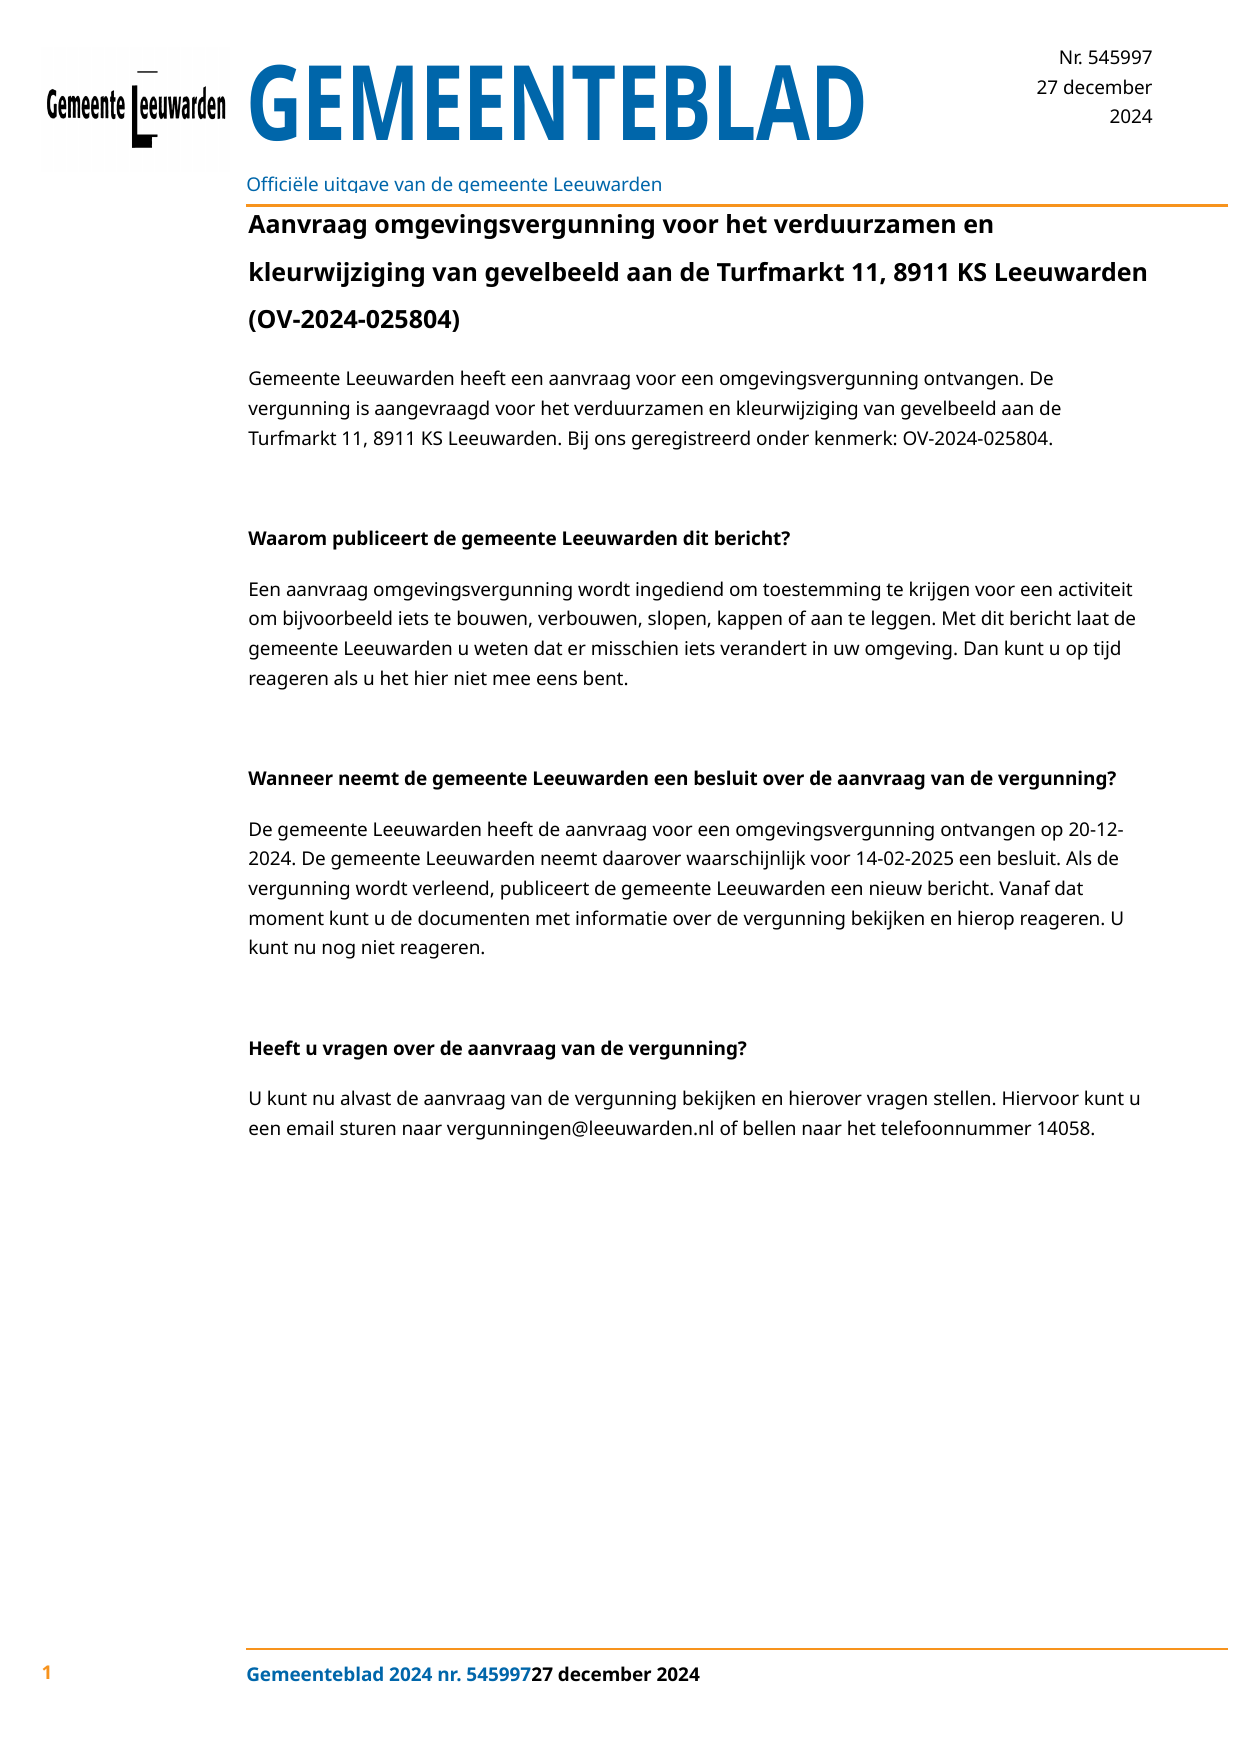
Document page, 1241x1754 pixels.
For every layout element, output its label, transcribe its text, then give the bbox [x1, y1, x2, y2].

text Aanvraag omgevingsvergunning voor het verduurzamen en kleurwijziging van gevelbeeld aan de Turfmarkt 11, 8911 KS Leeuwarden (OV-2024-025804) [248, 207, 1152, 336]
text U kunt nu alvast de aanvraag van de vergunning bekijken en hierover vragen stellen. Hiervoor kunt u een email sturen naar vergunningen@leeuwarden.nl of bellen naar het telefoonnummer 14058. [248, 1086, 1152, 1141]
text Een aanvraag omgevingsvergunning wordt ingediend om toestemming te krijgen voor een activiteit om bijvoorbeeld iets te bouwen, verbouwen, slopen, kappen of aan te leggen. Met dit bericht laat de gemeente Leeuwarden u weten dat er misschien iets verandert in uw omgeving. Dan kunt u op tijd reageren als u het hier niet mee eens bent. [248, 576, 1152, 690]
text Waarom publiceert de gemeente Leeuwarden dit bericht? [248, 526, 1152, 551]
text De gemeente Leeuwarden heeft de aanvraag voor een omgevingsvergunning ontvangen op 20-12-2024. De gemeente Leeuwarden neemt daarover waarschijnlijk voor 14-02-2025 een besluit. Als de vergunning wordt verleend, publiceert de gemeente Leeuwarden een nieuw bericht. Vanaf dat moment kunt u de documenten met informatie over de vergunning bekijken en hierop reageren. U kunt nu nog niet reageren. [248, 816, 1152, 960]
text Gemeente Leeuwarden heeft een aanvraag voor een omgevingsvergunning ontvangen. De vergunning is aangevraagd voor het verduurzamen en kleurwijziging van gevelbeeld aan de Turfmarkt 11, 8911 KS Leeuwarden. Bij ons geregistreerd onder kenmerk: OV-2024-025804. [248, 366, 1152, 450]
text Heeft u vragen over de aanvraag van de vergunning? [248, 1035, 1152, 1061]
picture [41, 47, 231, 172]
text Wanneer neemt de gemeente Leeuwarden een besluit over de aanvraag van de vergunning? [248, 766, 1152, 791]
